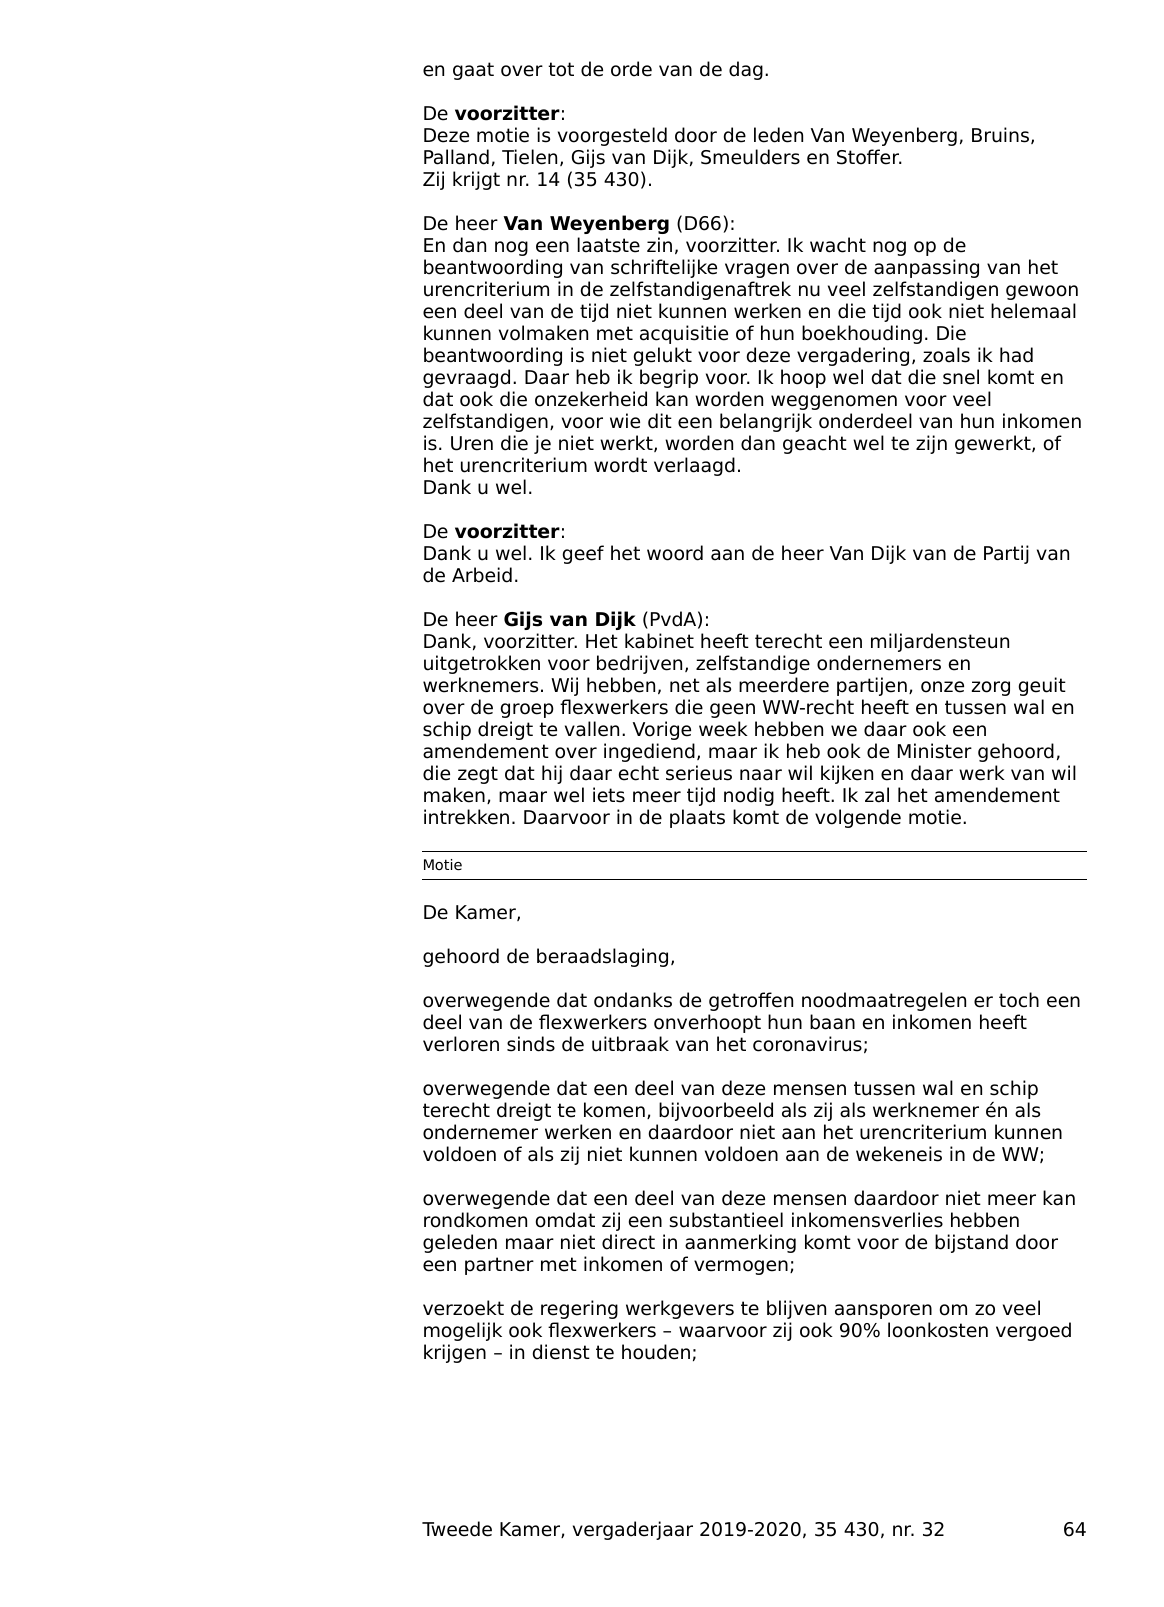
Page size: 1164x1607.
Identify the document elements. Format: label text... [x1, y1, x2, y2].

text overwegende dat een deel van deze mensen daardoor niet meer kan rondkomen omdat zij een substantieel inkomensverlies hebben geleden maar niet direct in aanmerking komt voor de bijstand door een partner met inkomen of vermogen; [422, 1188, 1087, 1276]
text Deze motie is voorgesteld door de leden Van Weyenberg, Bruins, Palland, Tielen, Gijs van Dijk, Smeulders en Stoffer. [422, 125, 1087, 169]
text Dank, voorzitter. Het kabinet heeft terecht een miljardensteun uitgetrokken voor bedrijven, zelfstandige ondernemers en werknemers. Wij hebben, net als meerdere partijen, onze zorg geuit over de groep flexwerkers die geen WW-recht heeft en tussen wal en schip dreigt te vallen. Vorige week hebben we daar ook een amendement over ingediend, maar ik heb ook de Minister gehoord, die zegt dat hij daar echt serieus naar wil kijken en daar werk van wil maken, maar wel iets meer tijd nodig heeft. Ik zal het amendement intrekken. Daarvoor in de plaats komt de volgende motie. [422, 631, 1087, 829]
text Dank u wel. Ik geef het woord aan de heer Van Dijk van de Partij van de Arbeid. [422, 543, 1087, 587]
text Dank u wel. [422, 477, 1087, 499]
text Zij krijgt nr. 14 (35 430). [422, 169, 1087, 191]
text overwegende dat een deel van deze mensen tussen wal en schip terecht dreigt te komen, bijvoorbeeld als zij als werknemer én als ondernemer werken en daardoor niet aan het urencriterium kunnen voldoen of als zij niet kunnen voldoen aan de wekeneis in de WW; [422, 1078, 1087, 1166]
table_header Motie [422, 852, 1087, 878]
text en gaat over tot de orde van de dag. [422, 59, 1087, 81]
text De voorzitter: [422, 103, 1087, 125]
text verzoekt de regering werkgevers te blijven aansporen om zo veel mogelijk ook flexwerkers – waarvoor zij ook 90% loonkosten vergoed krijgen – in dienst te houden; [422, 1298, 1087, 1364]
text De Kamer, [422, 902, 1087, 924]
text De heer Gijs van Dijk (PvdA): [422, 609, 1087, 631]
text gehoord de beraadslaging, [422, 946, 1087, 968]
text overwegende dat ondanks de getroffen noodmaatregelen er toch een deel van de flexwerkers onverhoopt hun baan en inkomen heeft verloren sinds de uitbraak van het coronavirus; [422, 990, 1087, 1056]
text En dan nog een laatste zin, voorzitter. Ik wacht nog op de beantwoording van schriftelijke vragen over de aanpassing van het urencriterium in de zelfstandigenaftrek nu veel zelfstandigen gewoon een deel van de tijd niet kunnen werken en die tijd ook niet helemaal kunnen volmaken met acquisitie of hun boekhouding. Die beantwoording is niet gelukt voor deze vergadering, zoals ik had gevraagd. Daar heb ik begrip voor. Ik hoop wel dat die snel komt en dat ook die onzekerheid kan worden weggenomen voor veel zelfstandigen, voor wie dit een belangrijk onderdeel van hun inkomen is. Uren die je niet werkt, worden dan geacht wel te zijn gewerkt, of het urencriterium wordt verlaagd. [422, 235, 1087, 477]
text De heer Van Weyenberg (D66): [422, 213, 1087, 235]
text De voorzitter: [422, 521, 1087, 543]
